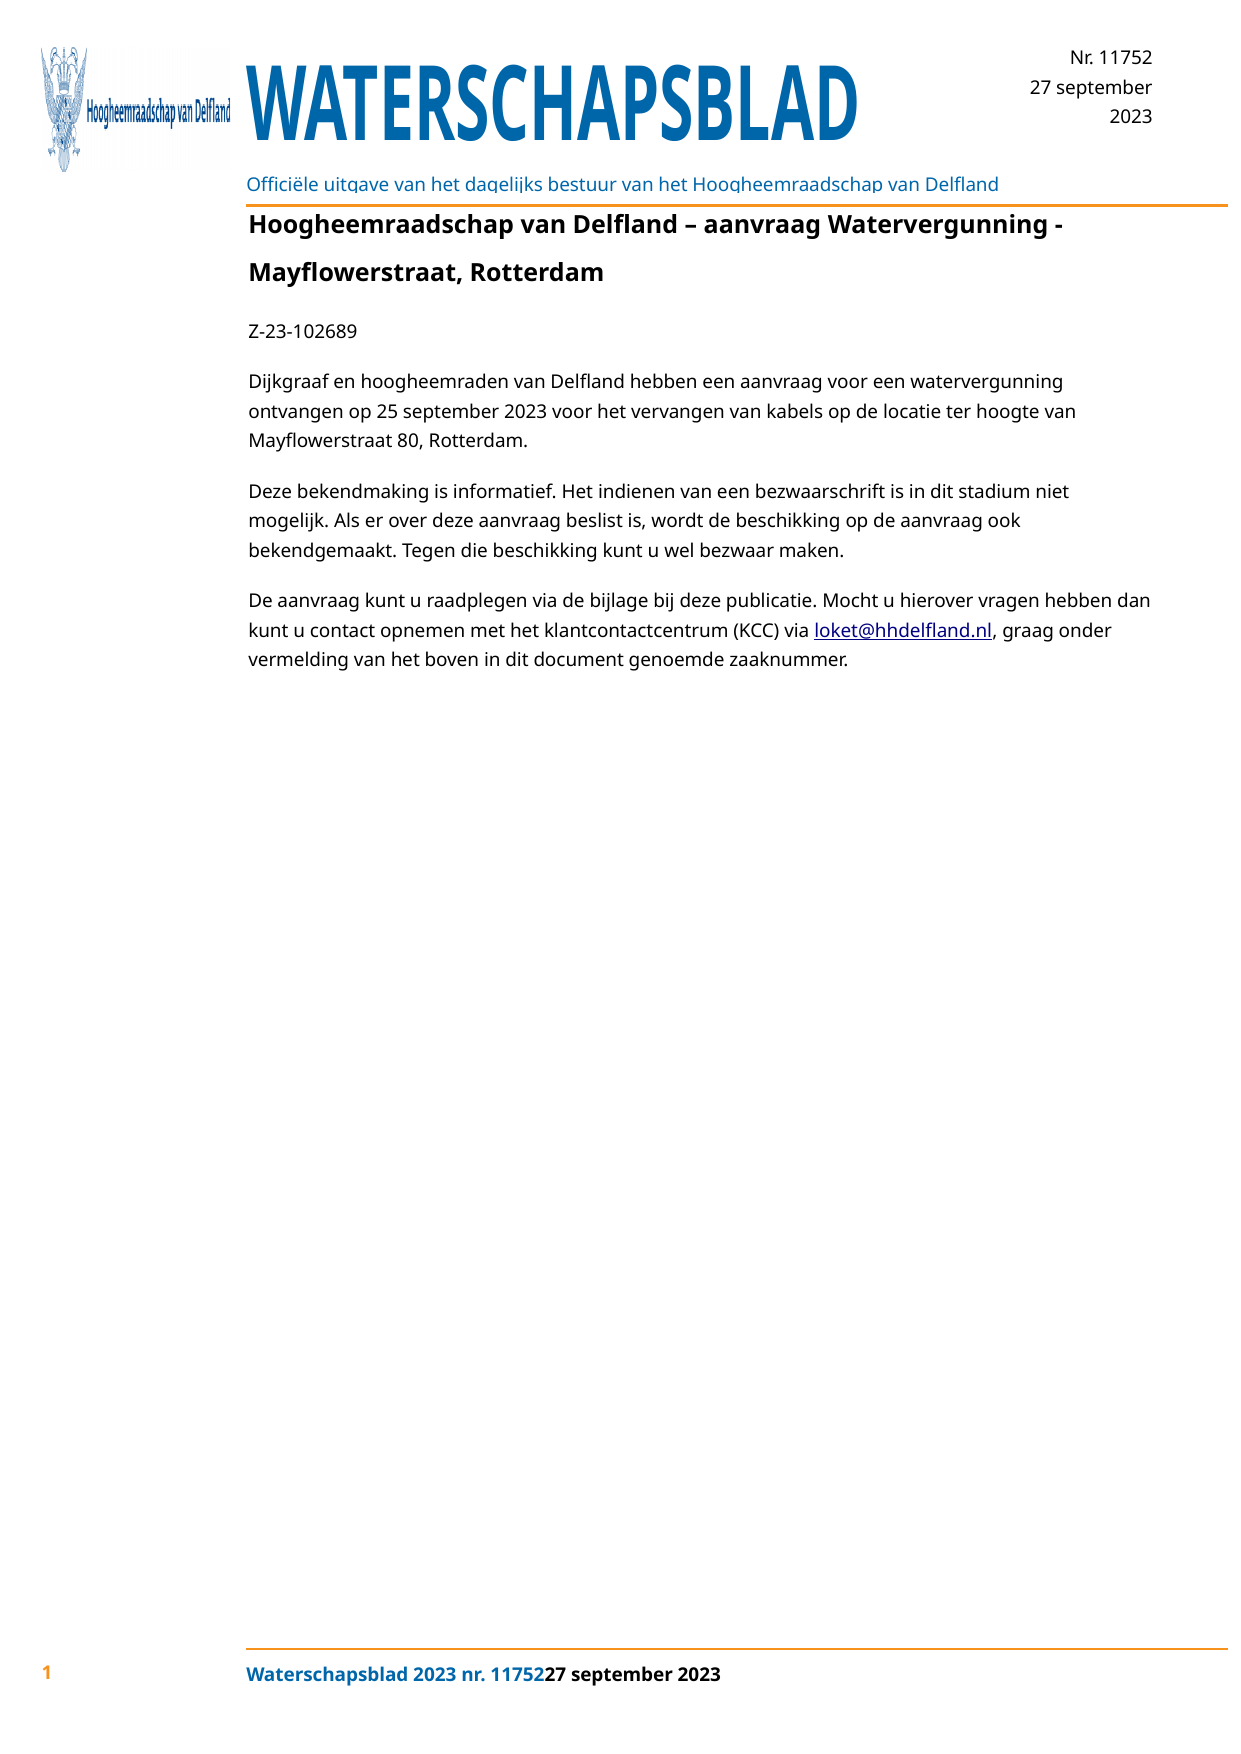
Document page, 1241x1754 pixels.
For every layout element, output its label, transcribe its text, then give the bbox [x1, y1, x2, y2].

text Dijkgraaf en hoogheemraden van Delfland hebben een aanvraag voor een watervergunning ontvangen op 25 september 2023 voor het vervangen van kabels op de locatie ter hoogte van Mayflowerstraat 80, Rotterdam. [248, 368, 1152, 453]
text Hoogheemraadschap van Delfland – aanvraag Watervergunning - Mayflowerstraat, Rotterdam [248, 207, 1152, 288]
text De aanvraag kunt u raadplegen via de bijlage bij deze publicatie. Mocht u hierover vragen hebben dan kunt u contact opnemen met het klantcontactcentrum (KCC) via loket@hhdelfland.nl, graag onder vermelding van het boven in dit document genoemde zaaknummer. [248, 587, 1152, 672]
text Z-23-102689 [248, 318, 1152, 344]
text Deze bekendmaking is informatief. Het indienen van een bezwaarschrift is in dit stadium niet mogelijk. Als er over deze aanvraag beslist is, wordt de beschikking op de aanvraag ook bekendgemaakt. Tegen die beschikking kunt u wel bezwaar maken. [248, 478, 1152, 563]
picture [41, 47, 231, 172]
